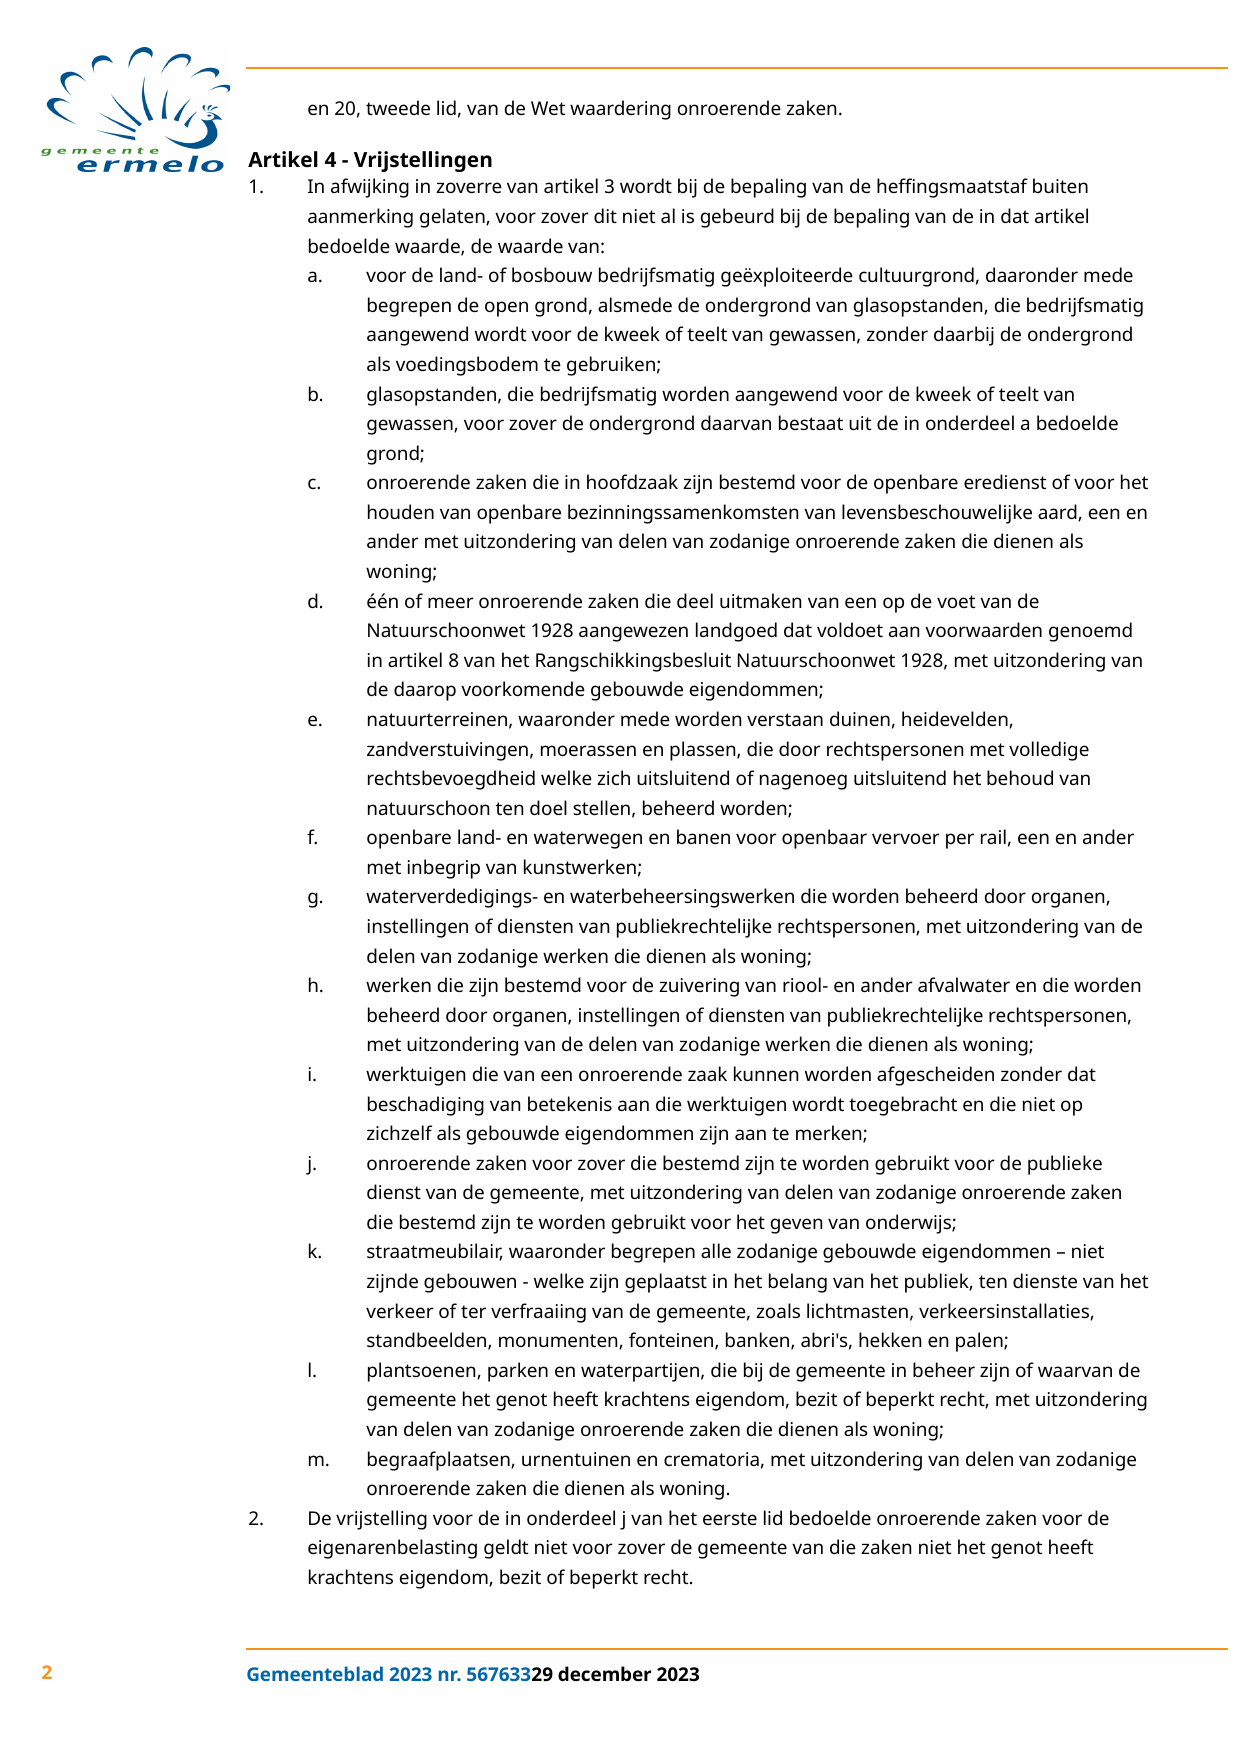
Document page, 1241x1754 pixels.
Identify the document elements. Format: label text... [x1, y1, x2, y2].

list glasopstanden, die bedrijfsmatig worden aangewend voor de kweek of teelt van gewassen, voor zover de ondergrond daarvan bestaat uit de in onderdeel a bedoelde grond; [307, 381, 1152, 466]
list De vrijstelling voor de in onderdeel j van het eerste lid bedoelde onroerende zaken voor de eigenarenbelasting geldt niet voor zover de gemeente van die zaken niet het genot heeft krachtens eigendom, bezit of beperkt recht. [248, 1505, 1152, 1590]
list en 20, tweede lid, van de Wet waardering onroerende zaken. [248, 95, 1152, 121]
list begraafplaatsen, urnentuinen en crematoria, met uitzondering van delen van zodanige onroerende zaken die dienen als woning. [307, 1446, 1152, 1501]
list voor de land- of bosbouw bedrijfsmatig geëxploiteerde cultuurgrond, daaronder mede begrepen de open grond, alsmede de ondergrond van glasopstanden, die bedrijfsmatig aangewend wordt voor de kweek of teelt van gewassen, zonder daarbij de ondergrond als voedingsbodem te gebruiken; [307, 262, 1152, 377]
list werktuigen die van een onroerende zaak kunnen worden afgescheiden zonder dat beschadiging van betekenis aan die werktuigen wordt toegebracht en die niet op zichzelf als gebouwde eigendommen zijn aan te merken; [307, 1061, 1152, 1146]
list onroerende zaken die in hoofdzaak zijn bestemd voor de openbare eredienst of voor het houden van openbare bezinningssamenkomsten van levensbeschouwelijke aard, een en ander met uitzondering van delen van zodanige onroerende zaken die dienen als woning; [307, 469, 1152, 584]
picture [41, 47, 231, 172]
list waterverdedigings- en waterbeheersingswerken die worden beheerd door organen, instellingen of diensten van publiekrechtelijke rechtspersonen, met uitzondering van de delen van zodanige werken die dienen als woning; [307, 884, 1152, 968]
list In afwijking in zoverre van artikel 3 wordt bij de bepaling van de heffingsmaatstaf buiten aanmerking gelaten, voor zover dit niet al is gebeurd bij de bepaling van de in dat artikel bedoelde waarde, de waarde van: [248, 174, 1152, 258]
text Artikel 4 - Vrijstellingen [248, 145, 1152, 174]
list werken die zijn bestemd voor de zuivering van riool- en ander afvalwater en die worden beheerd door organen, instellingen of diensten van publiekrechtelijke rechtspersonen, met uitzondering van de delen van zodanige werken die dienen als woning; [307, 972, 1152, 1057]
list straatmeubilair, waaronder begrepen alle zodanige gebouwde eigendommen – niet zijnde gebouwen - welke zijn geplaatst in het belang van het publiek, ten dienste van het verkeer of ter verfraaiing van de gemeente, zoals lichtmasten, verkeersinstallaties, standbeelden, monumenten, fonteinen, banken, abri's, hekken en palen; [307, 1239, 1152, 1353]
list plantsoenen, parken en waterpartijen, die bij de gemeente in beheer zijn of waarvan de gemeente het genot heeft krachtens eigendom, bezit of beperkt recht, met uitzondering van delen van zodanige onroerende zaken die dienen als woning; [307, 1357, 1152, 1442]
list openbare land- en waterwegen en banen voor openbaar vervoer per rail, een en ander met inbegrip van kunstwerken; [307, 824, 1152, 880]
list één of meer onroerende zaken die deel uitmaken van een op de voet van de Natuurschoonwet 1928 aangewezen landgoed dat voldoet aan voorwaarden genoemd in artikel 8 van het Rangschikkingsbesluit Natuurschoonwet 1928, met uitzondering van de daarop voorkomende gebouwde eigendommen; [307, 588, 1152, 702]
list natuurterreinen, waaronder mede worden verstaan duinen, heidevelden, zandverstuivingen, moerassen en plassen, die door rechtspersonen met volledige rechtsbevoegdheid welke zich uitsluitend of nagenoeg uitsluitend het behoud van natuurschoon ten doel stellen, beheerd worden; [307, 706, 1152, 821]
list onroerende zaken voor zover die bestemd zijn te worden gebruikt voor de publieke dienst van de gemeente, met uitzondering van delen van zodanige onroerende zaken die bestemd zijn te worden gebruikt voor het geven van onderwijs; [307, 1150, 1152, 1235]
